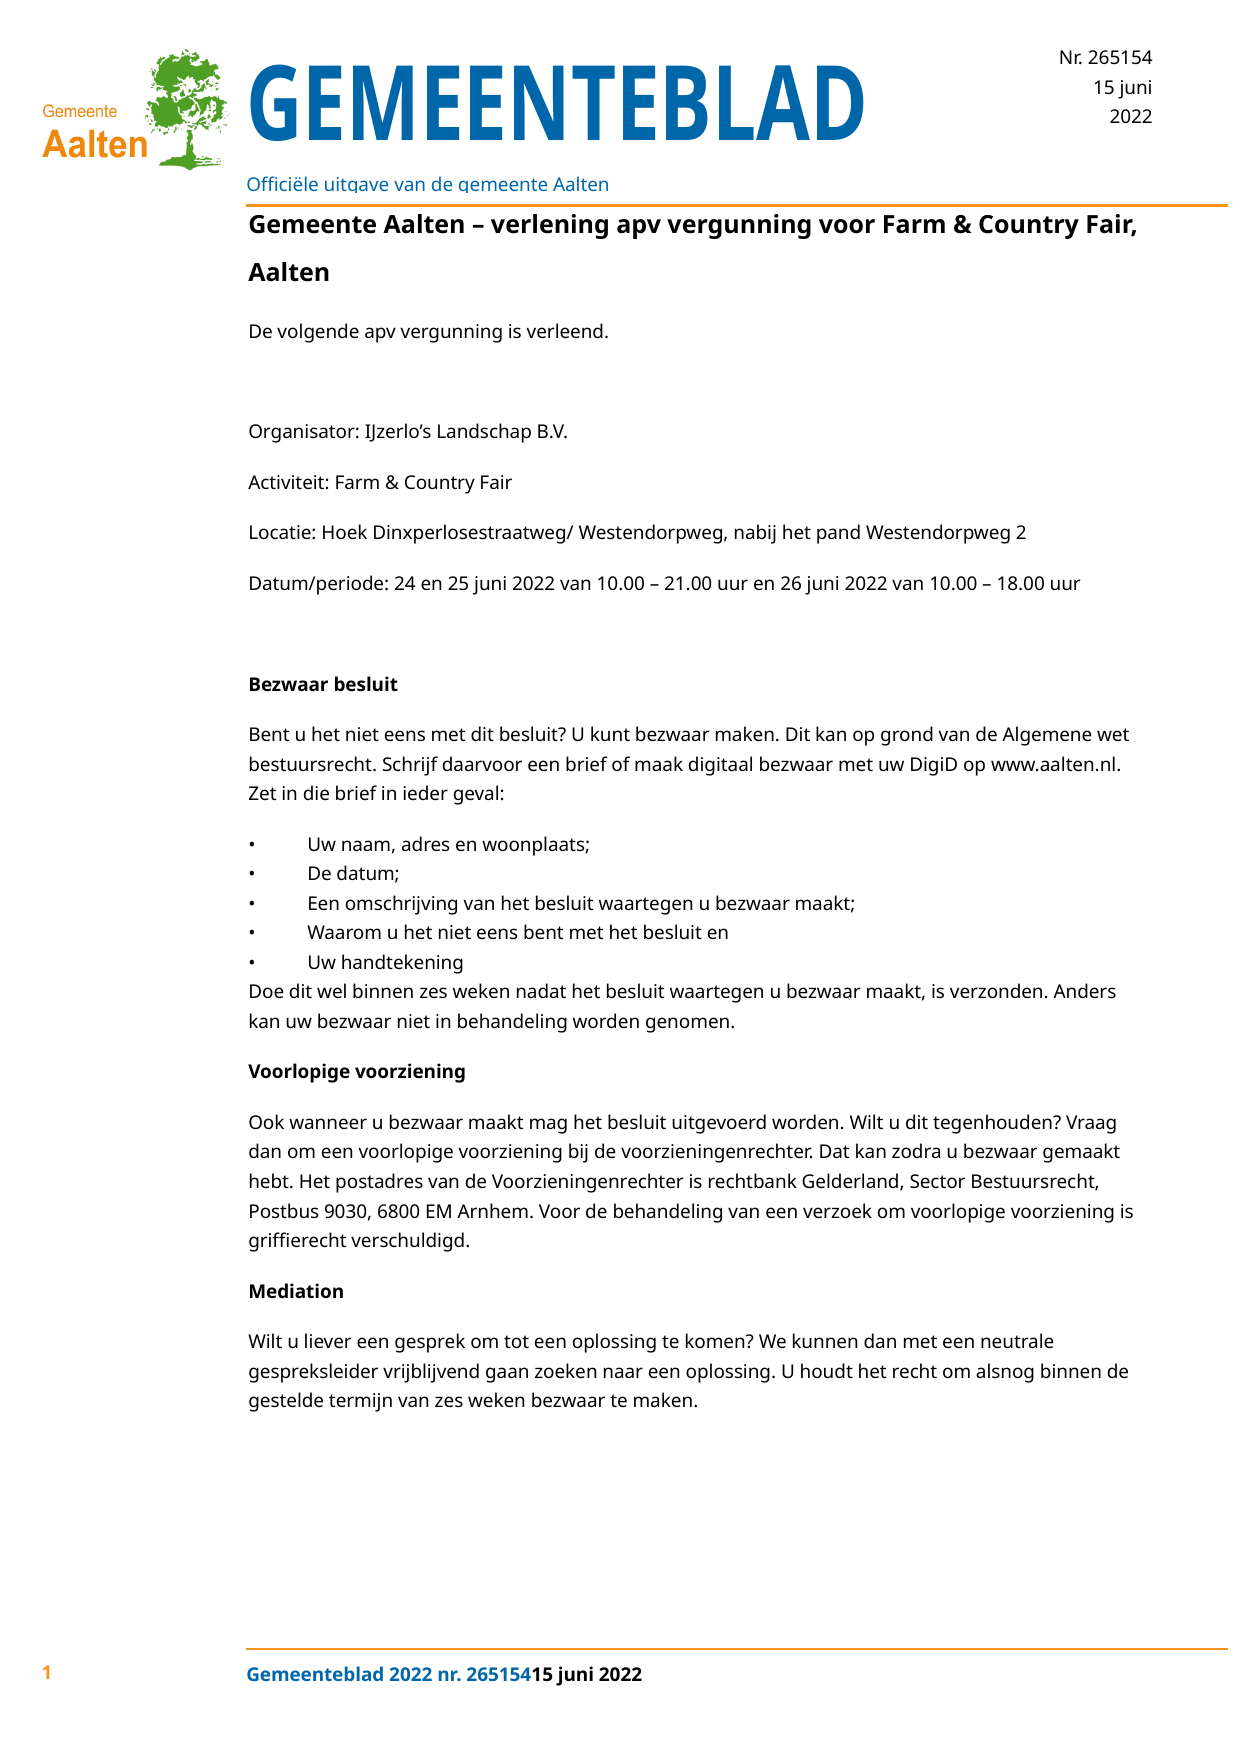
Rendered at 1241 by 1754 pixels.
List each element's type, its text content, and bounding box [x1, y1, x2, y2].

text Organisator: IJzerlo’s Landschap B.V. [248, 419, 1152, 444]
text Activiteit: Farm & Country Fair [248, 469, 1152, 495]
text De volgende apv vergunning is verleend. [248, 318, 1152, 344]
list Uw naam, adres en woonplaats; [248, 831, 1152, 857]
text Mediation [248, 1278, 1152, 1304]
text Doe dit wel binnen zes weken nadat het besluit waartegen u bezwaar maakt, is verzonden. Anders kan uw bezwaar niet in behandeling worden genomen. [248, 979, 1152, 1034]
list De datum; [248, 860, 1152, 886]
list Uw handtekening [248, 949, 1152, 975]
text Wilt u liever een gesprek om tot een oplossing te komen? We kunnen dan met een neutrale gespreksleider vrijblijvend gaan zoeken naar een oplossing. U houdt het recht om alsnog binnen de gestelde termijn van zes weken bezwaar te maken. [248, 1328, 1152, 1413]
text Bent u het niet eens met dit besluit? U kunt bezwaar maken. Dit kan op grond van de Algemene wet bestuursrecht. Schrijf daarvoor een brief of maak digitaal bezwaar met uw DigiD op www.aalten.nl. Zet in die brief in ieder geval: [248, 721, 1152, 806]
text Locatie: Hoek Dinxperlosestraatweg/ Westendorpweg, nabij het pand Westendorpweg 2 [248, 519, 1152, 545]
text Ook wanneer u bezwaar maakt mag het besluit uitgevoerd worden. Wilt u dit tegenhouden? Vraag dan om een voorlopige voorziening bij de voorzieningenrechter. Dat kan zodra u bezwaar gemaakt hebt. Het postadres van de Voorzieningenrechter is rechtbank Gelderland, Sector Bestuursrecht, Postbus 9030, 6800 EM Arnhem. Voor de behandeling van een verzoek om voorlopige voorziening is griffierecht verschuldigd. [248, 1109, 1152, 1253]
text Gemeente Aalten – verlening apv vergunning voor Farm & Country Fair, Aalten [248, 207, 1152, 288]
list Waarom u het niet eens bent met het besluit en [248, 919, 1152, 945]
picture [41, 47, 231, 172]
text Voorlopige voorziening [248, 1059, 1152, 1084]
list Een omschrijving van het besluit waartegen u bezwaar maakt; [248, 890, 1152, 916]
text Bezwaar besluit [248, 671, 1152, 697]
text Datum/periode: 24 en 25 juni 2022 van 10.00 – 21.00 uur en 26 juni 2022 van 10.00 – 18.00 uur [248, 570, 1152, 596]
